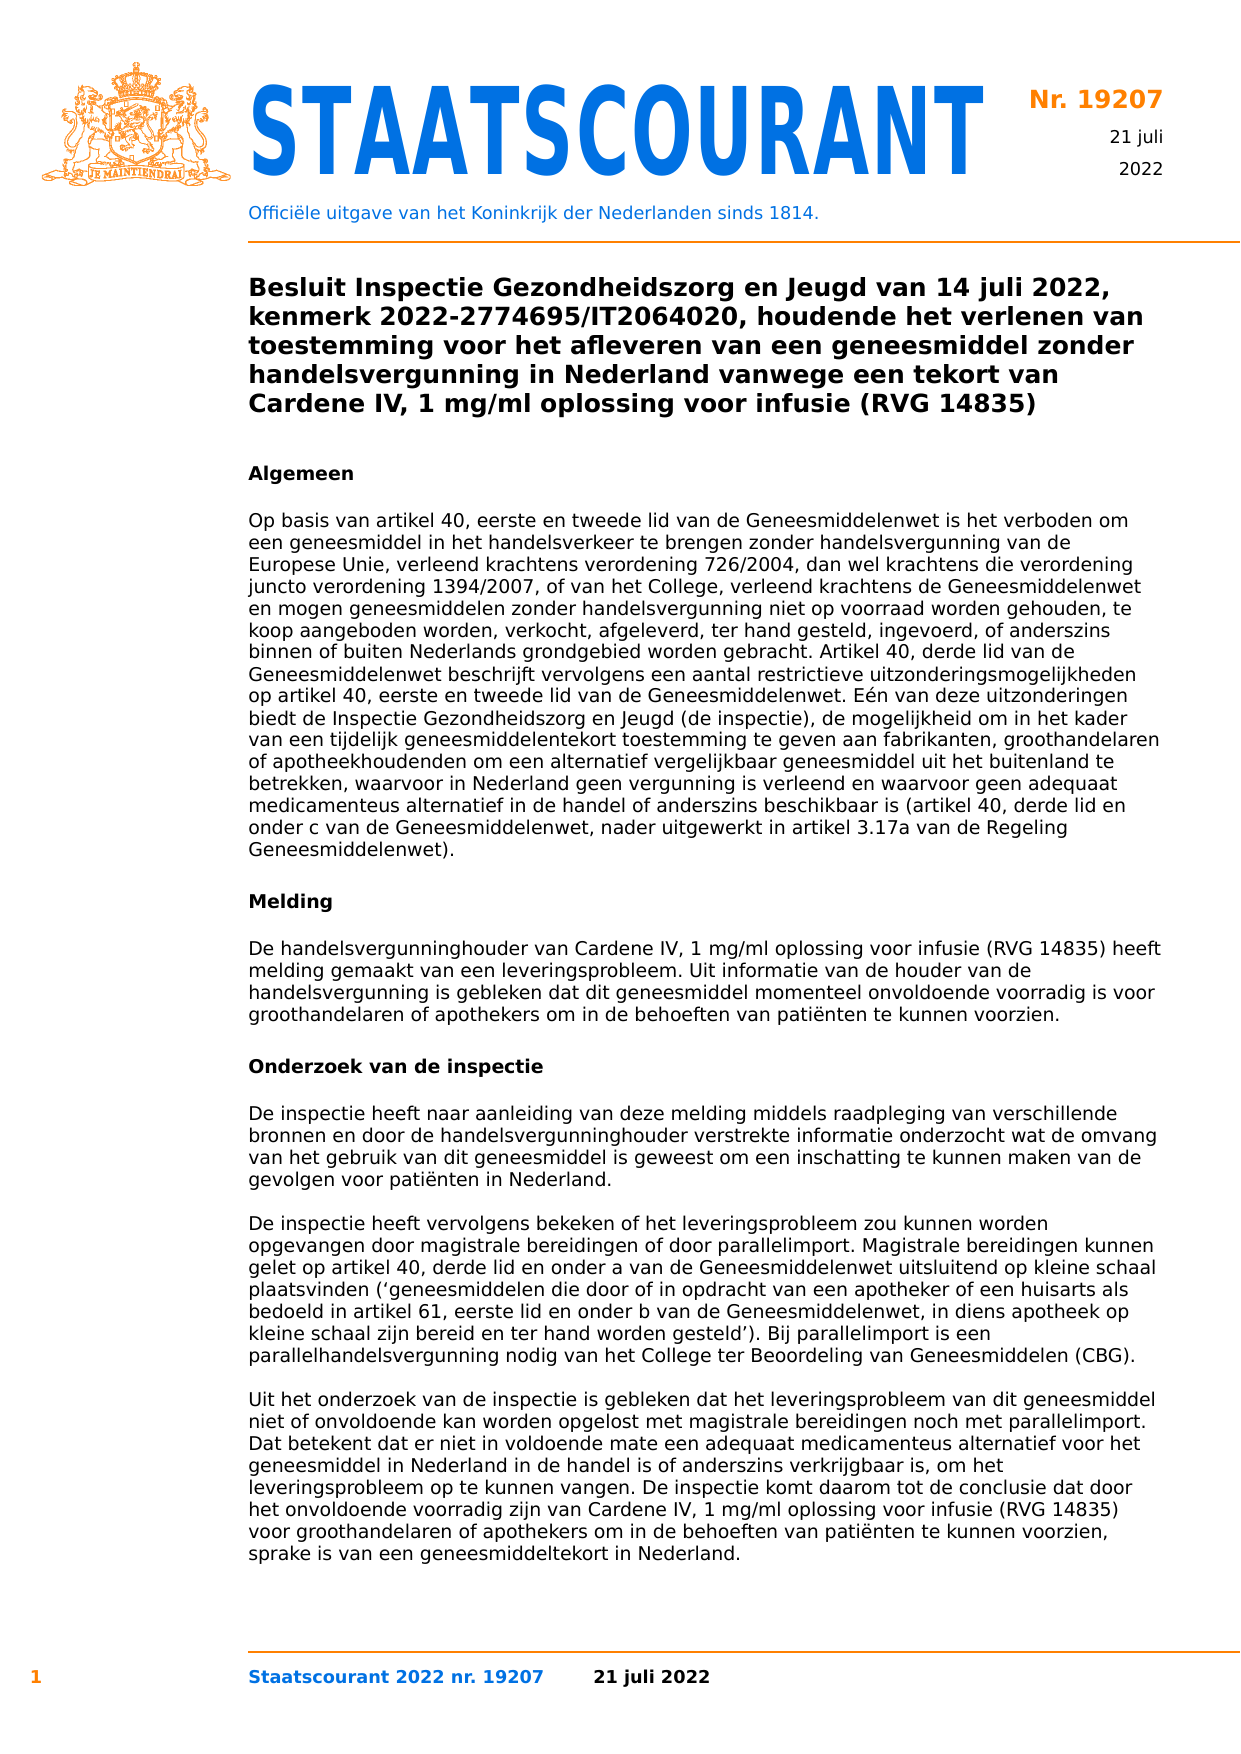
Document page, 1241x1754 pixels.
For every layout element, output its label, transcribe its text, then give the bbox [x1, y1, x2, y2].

text Uit het onderzoek van de inspectie is gebleken dat het leveringsprobleem van dit geneesmiddel niet of onvoldoende kan worden opgelost met magistrale bereidingen noch met parallelimport. Dat betekent dat er niet in voldoende mate een adequaat medicamenteus alternatief voor het geneesmiddel in Nederland in de handel is of anderszins verkrijgbaar is, om het leveringsprobleem op te kunnen vangen. De inspectie komt daarom tot de conclusie dat door het onvoldoende voorradig zijn van Cardene IV, 1 mg/ml oplossing voor infusie (RVG 14835) voor groothandelaren of apothekers om in de behoeften van patiënten te kunnen voorzien, sprake is van een geneesmiddeltekort in Nederland. [248, 1389, 1163, 1564]
subtitle Melding [248, 891, 1163, 913]
table_cell 2022 [998, 153, 1240, 203]
table_header [25, 62, 248, 241]
subtitle Besluit Inspectie Gezondheidszorg en Jeugd van 14 juli 2022, kenmerk 2022-2774695/IT2064020, houdende het verlenen van toestemming voor het afleveren van een geneesmiddel zonder handelsvergunning in Nederland vanwege een tekort van Cardene IV, 1 mg/ml oplossing voor infusie (RVG 14835) [248, 273, 1163, 419]
text De inspectie heeft vervolgens bekeken of het leveringsprobleem zou kunnen worden opgevangen door magistrale bereidingen of door parallelimport. Magistrale bereidingen kunnen gelet op artikel 40, derde lid en onder a van de Geneesmiddelenwet uitsluitend op kleine schaal plaatsvinden (‘geneesmiddelen die door of in opdracht van een apotheker of een huisarts als bedoeld in artikel 61, eerste lid en onder b van de Geneesmiddelenwet, in diens apotheek op kleine schaal zijn bereid en ter hand worden gesteld’). Bij parallelimport is een parallelhandelsvergunning nodig van het College ter Beoordeling van Geneesmiddelen (CBG). [248, 1213, 1163, 1367]
table_cell Officiële uitgave van het Koninkrijk der Nederlanden sinds 1814. [248, 203, 1240, 241]
text Op basis van artikel 40, eerste en tweede lid van de Geneesmiddelenwet is het verboden om een geneesmiddel in het handelsverkeer te brengen zonder handelsvergunning van de Europese Unie, verleend krachtens verordening 726/2004, dan wel krachtens die verordening juncto verordening 1394/2007, of van het College, verleend krachtens de Geneesmiddelenwet en mogen geneesmiddelen zonder handelsvergunning niet op voorraad worden gehouden, te koop aangeboden worden, verkocht, afgeleverd, ter hand gesteld, ingevoerd, of anderszins binnen of buiten Nederlands grondgebied worden gebracht. Artikel 40, derde lid van de Geneesmiddelenwet beschrijft vervolgens een aantal restrictieve uitzonderingsmogelijkheden op artikel 40, eerste en tweede lid van de Geneesmiddelenwet. Eén van deze uitzonderingen biedt de Inspectie Gezondheidszorg en Jeugd (de inspectie), de mogelijkheid om in het kader van een tijdelijk geneesmiddelentekort toestemming te geven aan fabrikanten, groothandelaren of apotheekhoudenden om een alternatief vergelijkbaar geneesmiddel uit het buitenland te betrekken, waarvoor in Nederland geen vergunning is verleend en waarvoor geen adequaat medicamenteus alternatief in de handel of anderszins beschikbaar is (artikel 40, derde lid en onder c van de Geneesmiddelenwet, nader uitgewerkt in artikel 3.17a van de Regeling Geneesmiddelenwet). [248, 509, 1163, 861]
subtitle Algemeen [248, 463, 1163, 484]
text De inspectie heeft naar aanleiding van deze melding middels raadpleging van verschillende bronnen en door de handelsvergunninghouder verstrekte informatie onderzocht wat de omvang van het gebruik van dit geneesmiddel is geweest om een inschatting te kunnen maken van de gevolgen voor patiënten in Nederland. [248, 1103, 1163, 1191]
picture [41, 62, 231, 186]
subtitle Onderzoek van de inspectie [248, 1056, 1163, 1078]
table_header STAATSCOURANT [248, 62, 998, 203]
table_header Nr. 19207 [998, 62, 1240, 121]
text De handelsvergunninghouder van Cardene IV, 1 mg/ml oplossing voor infusie (RVG 14835) heeft melding gemaakt van een leveringsprobleem. Uit informatie van de houder van de handelsvergunning is gebleken dat dit geneesmiddel momenteel onvoldoende voorradig is voor groothandelaren of apothekers om in de behoeften van patiënten te kunnen voorzien. [248, 938, 1163, 1026]
table_cell 21 juli [998, 121, 1240, 153]
